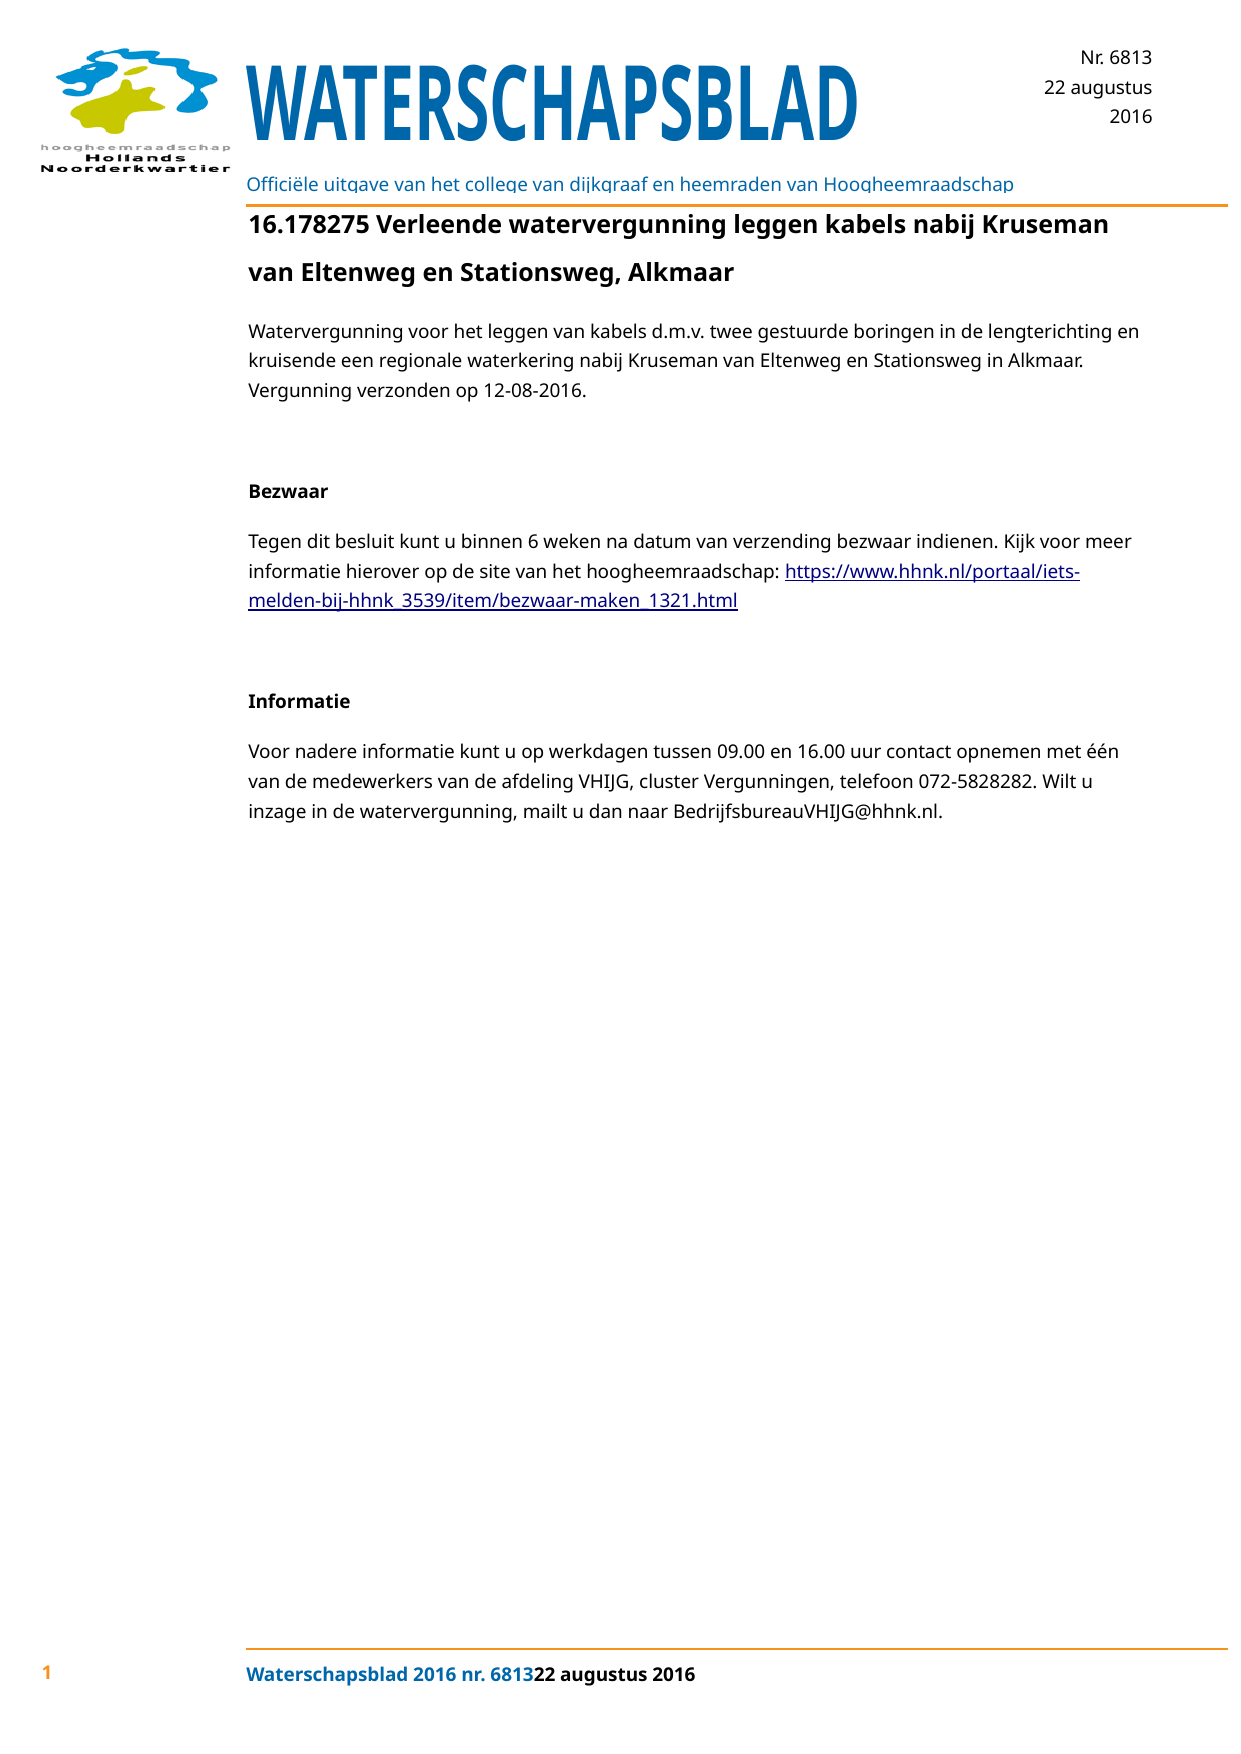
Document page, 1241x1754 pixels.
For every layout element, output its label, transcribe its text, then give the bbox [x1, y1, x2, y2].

text Voor nadere informatie kunt u op werkdagen tussen 09.00 en 16.00 uur contact opnemen met één van de medewerkers van de afdeling VHIJG, cluster Vergunningen, telefoon 072-5828282. Wilt u inzage in de watervergunning, mailt u dan naar BedrijfsbureauVHIJG@hhnk.nl. [248, 739, 1152, 824]
text 16.178275 Verleende watervergunning leggen kabels nabij Kruseman van Eltenweg en Stationsweg, Alkmaar [248, 207, 1152, 288]
picture [41, 47, 231, 172]
text Tegen dit besluit kunt u binnen 6 weken na datum van verzending bezwaar indienen. Kijk voor meer informatie hierover op de site van het hoogheemraadschap: https://www.hhnk.nl/portaal/iets-melden-bij-hhnk_3539/item/bezwaar-maken_1321.html [248, 528, 1152, 613]
text Watervergunning voor het leggen van kabels d.m.v. twee gestuurde boringen in de lengterichting en kruisende een regionale waterkering nabij Kruseman van Eltenweg en Stationsweg in Alkmaar. Vergunning verzonden op 12-08-2016. [248, 318, 1152, 403]
text Informatie [248, 688, 1152, 714]
text Bezwaar [248, 478, 1152, 504]
